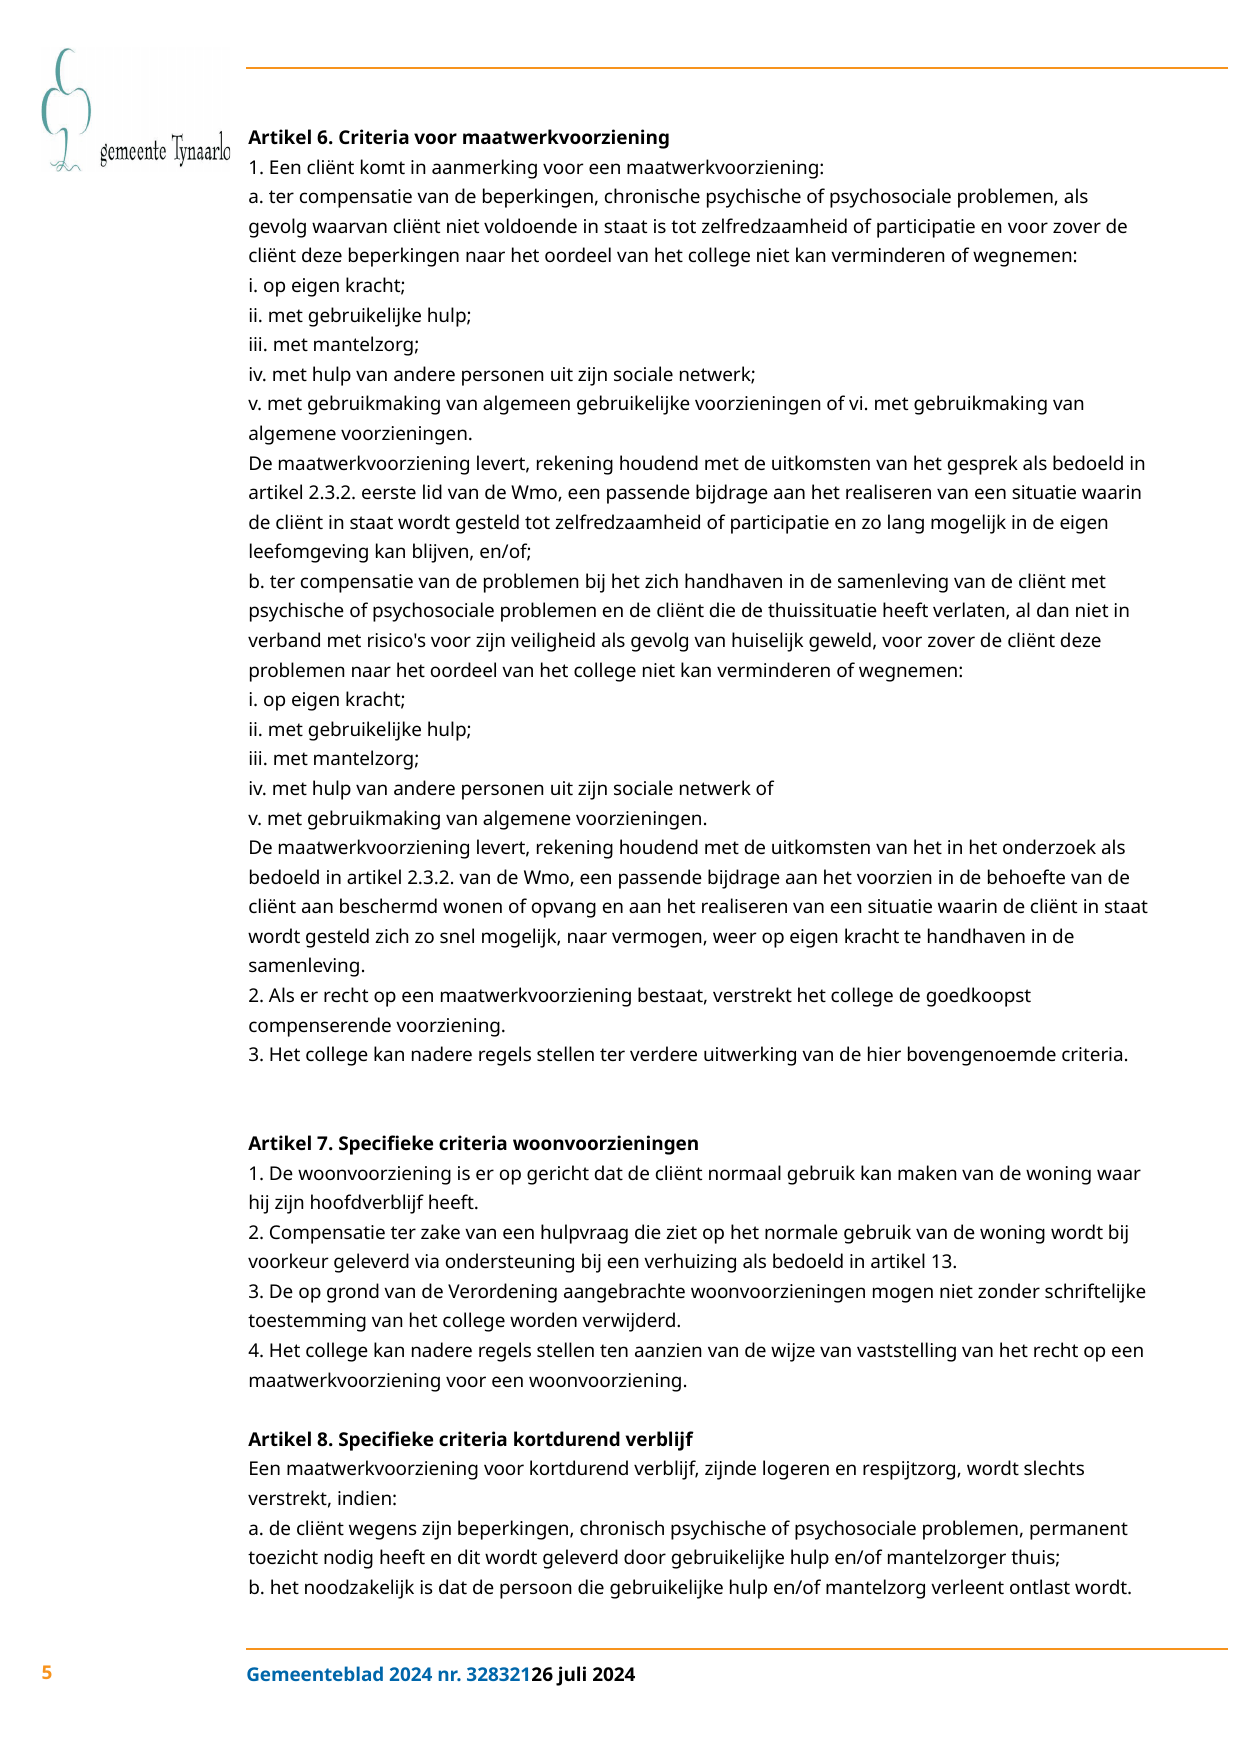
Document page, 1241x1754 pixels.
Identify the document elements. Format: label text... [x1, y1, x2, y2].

text ii. met gebruikelijke hulp; [248, 716, 1152, 742]
text ii. met gebruikelijke hulp; [248, 302, 1152, 328]
text iv. met hulp van andere personen uit zijn sociale netwerk of [248, 775, 1152, 801]
picture [41, 47, 231, 172]
text i. op eigen kracht; [248, 686, 1152, 712]
text a. ter compensatie van de beperkingen, chronische psychische of psychosociale problemen, als gevolg waarvan cliënt niet voldoende in staat is tot zelfredzaamheid of participatie en voor zover de cliënt deze beperkingen naar het oordeel van het college niet kan verminderen of wegnemen: [248, 183, 1152, 268]
text 3. Het college kan nadere regels stellen ter verdere uitwerking van de hier bovengenoemde criteria. [248, 1041, 1152, 1067]
text De maatwerkvoorziening levert, rekening houdend met de uitkomsten van het gesprek als bedoeld in artikel 2.3.2. eerste lid van de Wmo, een passende bijdrage aan het realiseren van een situatie waarin de cliënt in staat wordt gesteld tot zelfredzaamheid of participatie en zo lang mogelijk in de eigen leefomgeving kan blijven, en/of; [248, 450, 1152, 564]
text 2. Compensatie ter zake van een hulpvraag die ziet op het normale gebruik van de woning wordt bij voorkeur geleverd via ondersteuning bij een verhuizing als bedoeld in artikel 13. [248, 1219, 1152, 1274]
text Artikel 8. Specifieke criteria kortdurend verblijf [248, 1426, 1152, 1452]
text iv. met hulp van andere personen uit zijn sociale netwerk; [248, 361, 1152, 387]
text De maatwerkvoorziening levert, rekening houdend met de uitkomsten van het in het onderzoek als bedoeld in artikel 2.3.2. van de Wmo, een passende bijdrage aan het voorzien in de behoefte van de cliënt aan beschermd wonen of opvang en aan het realiseren van een situatie waarin de cliënt in staat wordt gesteld zich zo snel mogelijk, naar vermogen, weer op eigen kracht te handhaven in de samenleving. [248, 834, 1152, 978]
text v. met gebruikmaking van algemene voorzieningen. [248, 805, 1152, 831]
text 3. De op grond van de Verordening aangebrachte woonvoorzieningen mogen niet zonder schriftelijke toestemming van het college worden verwijderd. [248, 1278, 1152, 1333]
text Artikel 7. Specifieke criteria woonvoorzieningen [248, 1130, 1152, 1156]
text i. op eigen kracht; [248, 272, 1152, 298]
text v. met gebruikmaking van algemeen gebruikelijke voorzieningen of vi. met gebruikmaking van algemene voorzieningen. [248, 391, 1152, 446]
text b. ter compensatie van de problemen bij het zich handhaven in de samenleving van de cliënt met psychische of psychosociale problemen en de cliënt die de thuissituatie heeft verlaten, al dan niet in verband met risico's voor zijn veiligheid als gevolg van huiselijk geweld, voor zover de cliënt deze problemen naar het oordeel van het college niet kan verminderen of wegnemen: [248, 568, 1152, 683]
text Een maatwerkvoorziening voor kortdurend verblijf, zijnde logeren en respijtzorg, wordt slechts verstrekt, indien: [248, 1456, 1152, 1511]
text a. de cliënt wegens zijn beperkingen, chronisch psychische of psychosociale problemen, permanent toezicht nodig heeft en dit wordt geleverd door gebruikelijke hulp en/of mantelzorger thuis; [248, 1515, 1152, 1570]
text b. het noodzakelijk is dat de persoon die gebruikelijke hulp en/of mantelzorg verleent ontlast wordt. [248, 1574, 1152, 1600]
text 4. Het college kan nadere regels stellen ten aanzien van de wijze van vaststelling van het recht op een maatwerkvoorziening voor een woonvoorziening. [248, 1337, 1152, 1393]
text 2. Als er recht op een maatwerkvoorziening bestaat, verstrekt het college de goedkoopst compenserende voorziening. [248, 982, 1152, 1038]
text Artikel 6. Criteria voor maatwerkvoorziening [248, 124, 1152, 150]
text iii. met mantelzorg; [248, 331, 1152, 357]
text 1. Een cliënt komt in aanmerking voor een maatwerkvoorziening: [248, 154, 1152, 180]
text iii. met mantelzorg; [248, 746, 1152, 771]
text 1. De woonvoorziening is er op gericht dat de cliënt normaal gebruik kan maken van de woning waar hij zijn hoofdverblijf heeft. [248, 1160, 1152, 1215]
